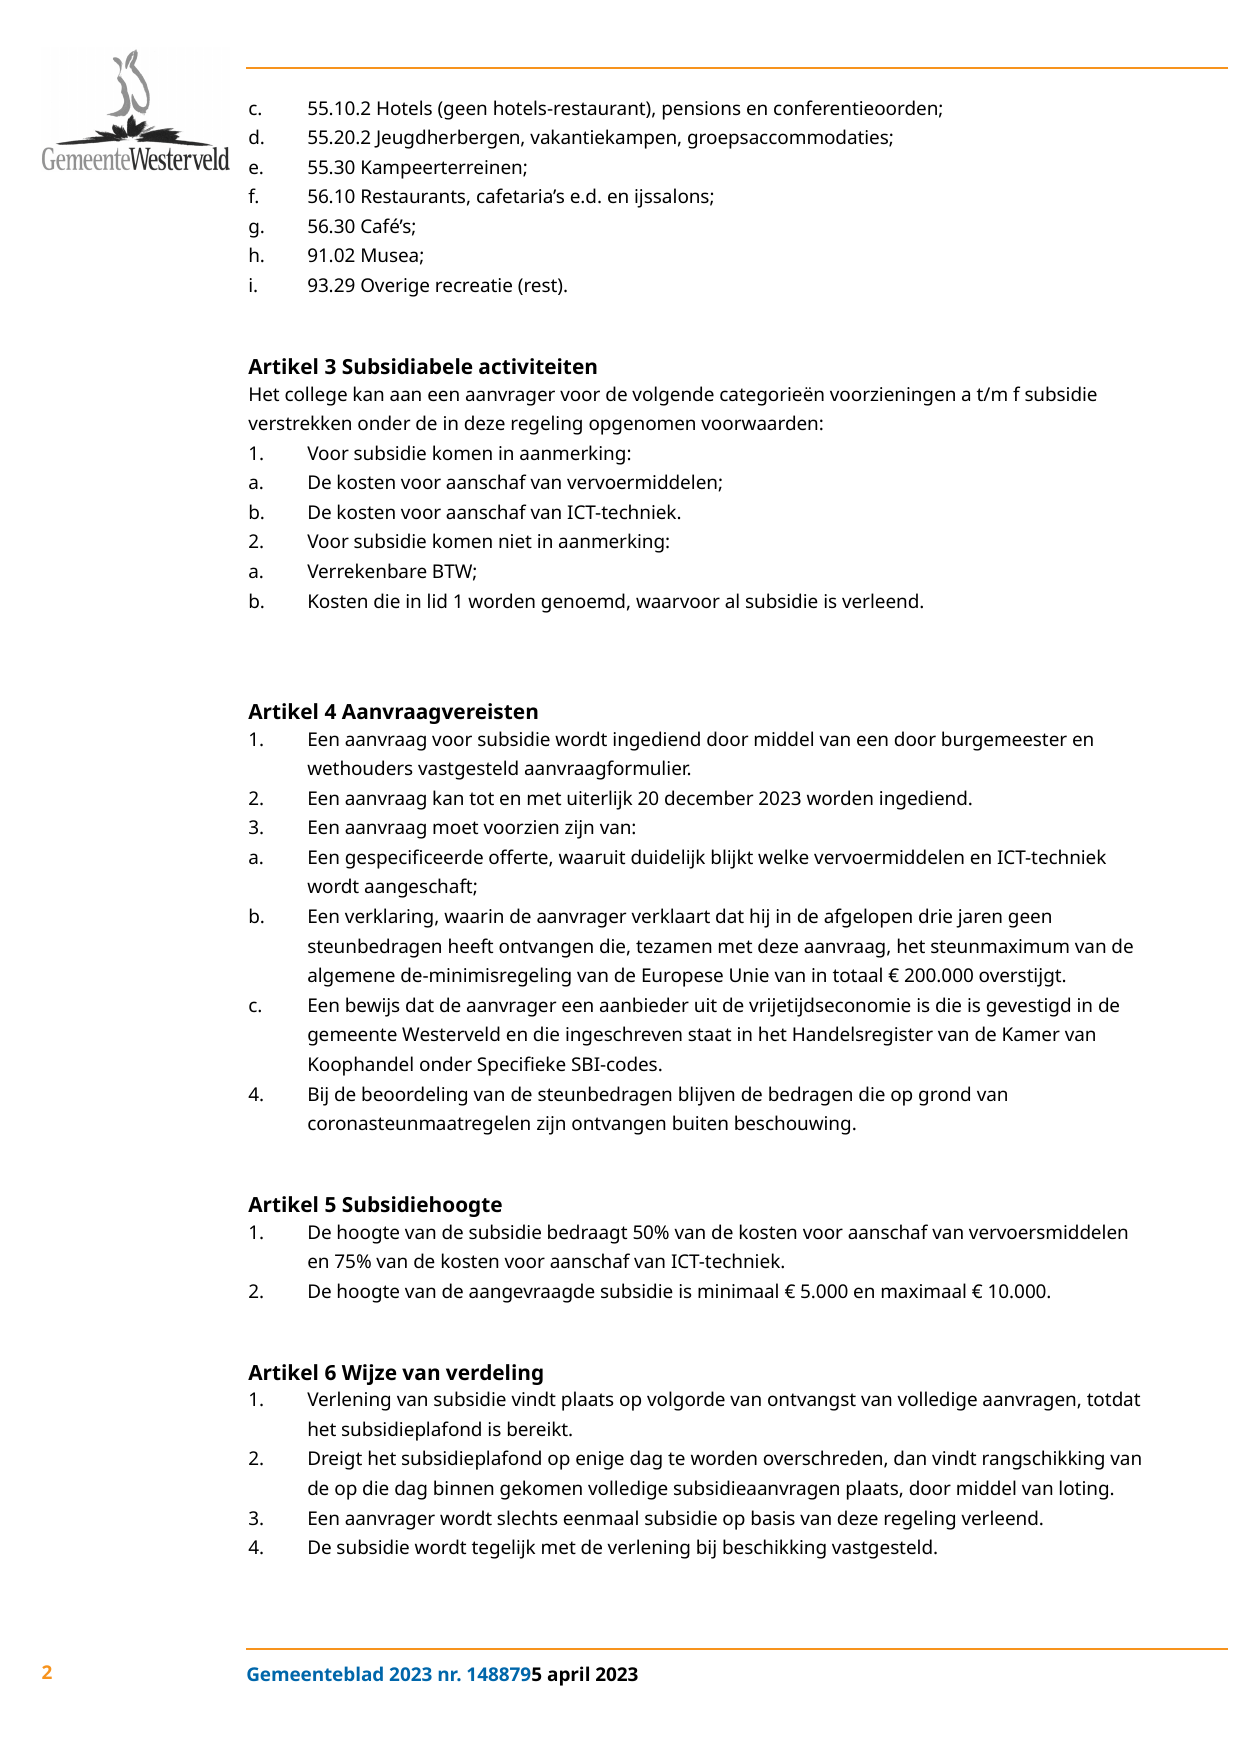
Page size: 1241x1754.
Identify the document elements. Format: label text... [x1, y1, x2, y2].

list 91.02 Musea; [248, 243, 1152, 268]
text Artikel 3 Subsidiabele activiteiten [248, 352, 1152, 381]
list Voor subsidie komen in aanmerking: [248, 440, 1152, 466]
list De kosten voor aanschaf van vervoermiddelen; [248, 469, 1152, 495]
list Een verklaring, waarin de aanvrager verklaart dat hij in de afgelopen drie jaren geen steunbedragen heeft ontvangen die, tezamen met deze aanvraag, het steunmaximum van de algemene de-minimisregeling van de Europese Unie van in totaal € 200.000 overstijgt. [248, 903, 1152, 988]
list 55.10.2 Hotels (geen hotels-restaurant), pensions en conferentieoorden; [248, 95, 1152, 121]
list 55.20.2 Jeugdherbergen, vakantiekampen, groepsaccommodaties; [248, 124, 1152, 150]
list Een aanvraag kan tot en met uiterlijk 20 december 2023 worden ingediend. [248, 785, 1152, 811]
list De subsidie wordt tegelijk met de verlening bij beschikking vastgesteld. [248, 1534, 1152, 1560]
text Artikel 4 Aanvraagvereisten [248, 697, 1152, 726]
list De kosten voor aanschaf van ICT-techniek. [248, 499, 1152, 525]
list Een aanvraag moet voorzien zijn van: [248, 814, 1152, 840]
text Artikel 6 Wijze van verdeling [248, 1358, 1152, 1386]
list Een aanvraag voor subsidie wordt ingediend door middel van een door burgemeester en wethouders vastgesteld aanvraagformulier. [248, 726, 1152, 781]
list De hoogte van de subsidie bedraagt 50% van de kosten voor aanschaf van vervoersmiddelen en 75% van de kosten voor aanschaf van ICT-techniek. [248, 1219, 1152, 1274]
list Verrekenbare BTW; [248, 558, 1152, 584]
list 55.30 Kampeerterreinen; [248, 154, 1152, 180]
list Een aanvrager wordt slechts eenmaal subsidie op basis van deze regeling verleend. [248, 1505, 1152, 1531]
list Een gespecificeerde offerte, waaruit duidelijk blijkt welke vervoermiddelen en ICT-techniek wordt aangeschaft; [248, 844, 1152, 899]
list 93.29 Overige recreatie (rest). [248, 272, 1152, 298]
list Kosten die in lid 1 worden genoemd, waarvoor al subsidie is verleend. [248, 588, 1152, 613]
list Een bewijs dat de aanvrager een aanbieder uit de vrijetijdseconomie is die is gevestigd in de gemeente Westerveld en die ingeschreven staat in het Handelsregister van de Kamer van Koophandel onder Specifieke SBI-codes. [248, 992, 1152, 1077]
text Het college kan aan een aanvrager voor de volgende categorieën voorzieningen a t/m f subsidie verstrekken onder de in deze regeling opgenomen voorwaarden: [248, 381, 1152, 436]
text Artikel 5 Subsidiehoogte [248, 1190, 1152, 1219]
list 56.30 Café’s; [248, 213, 1152, 239]
picture [41, 47, 231, 172]
list Bij de beoordeling van de steunbedragen blijven de bedragen die op grond van coronasteunmaatregelen zijn ontvangen buiten beschouwing. [248, 1081, 1152, 1136]
list 56.10 Restaurants, cafetaria’s e.d. en ijssalons; [248, 183, 1152, 209]
list Verlening van subsidie vindt plaats op volgorde van ontvangst van volledige aanvragen, totdat het subsidieplafond is bereikt. [248, 1386, 1152, 1442]
list Voor subsidie komen niet in aanmerking: [248, 529, 1152, 554]
list De hoogte van de aangevraagde subsidie is minimaal € 5.000 en maximaal € 10.000. [248, 1278, 1152, 1304]
list Dreigt het subsidieplafond op enige dag te worden overschreden, dan vindt rangschikking van de op die dag binnen gekomen volledige subsidieaanvragen plaats, door middel van loting. [248, 1446, 1152, 1501]
